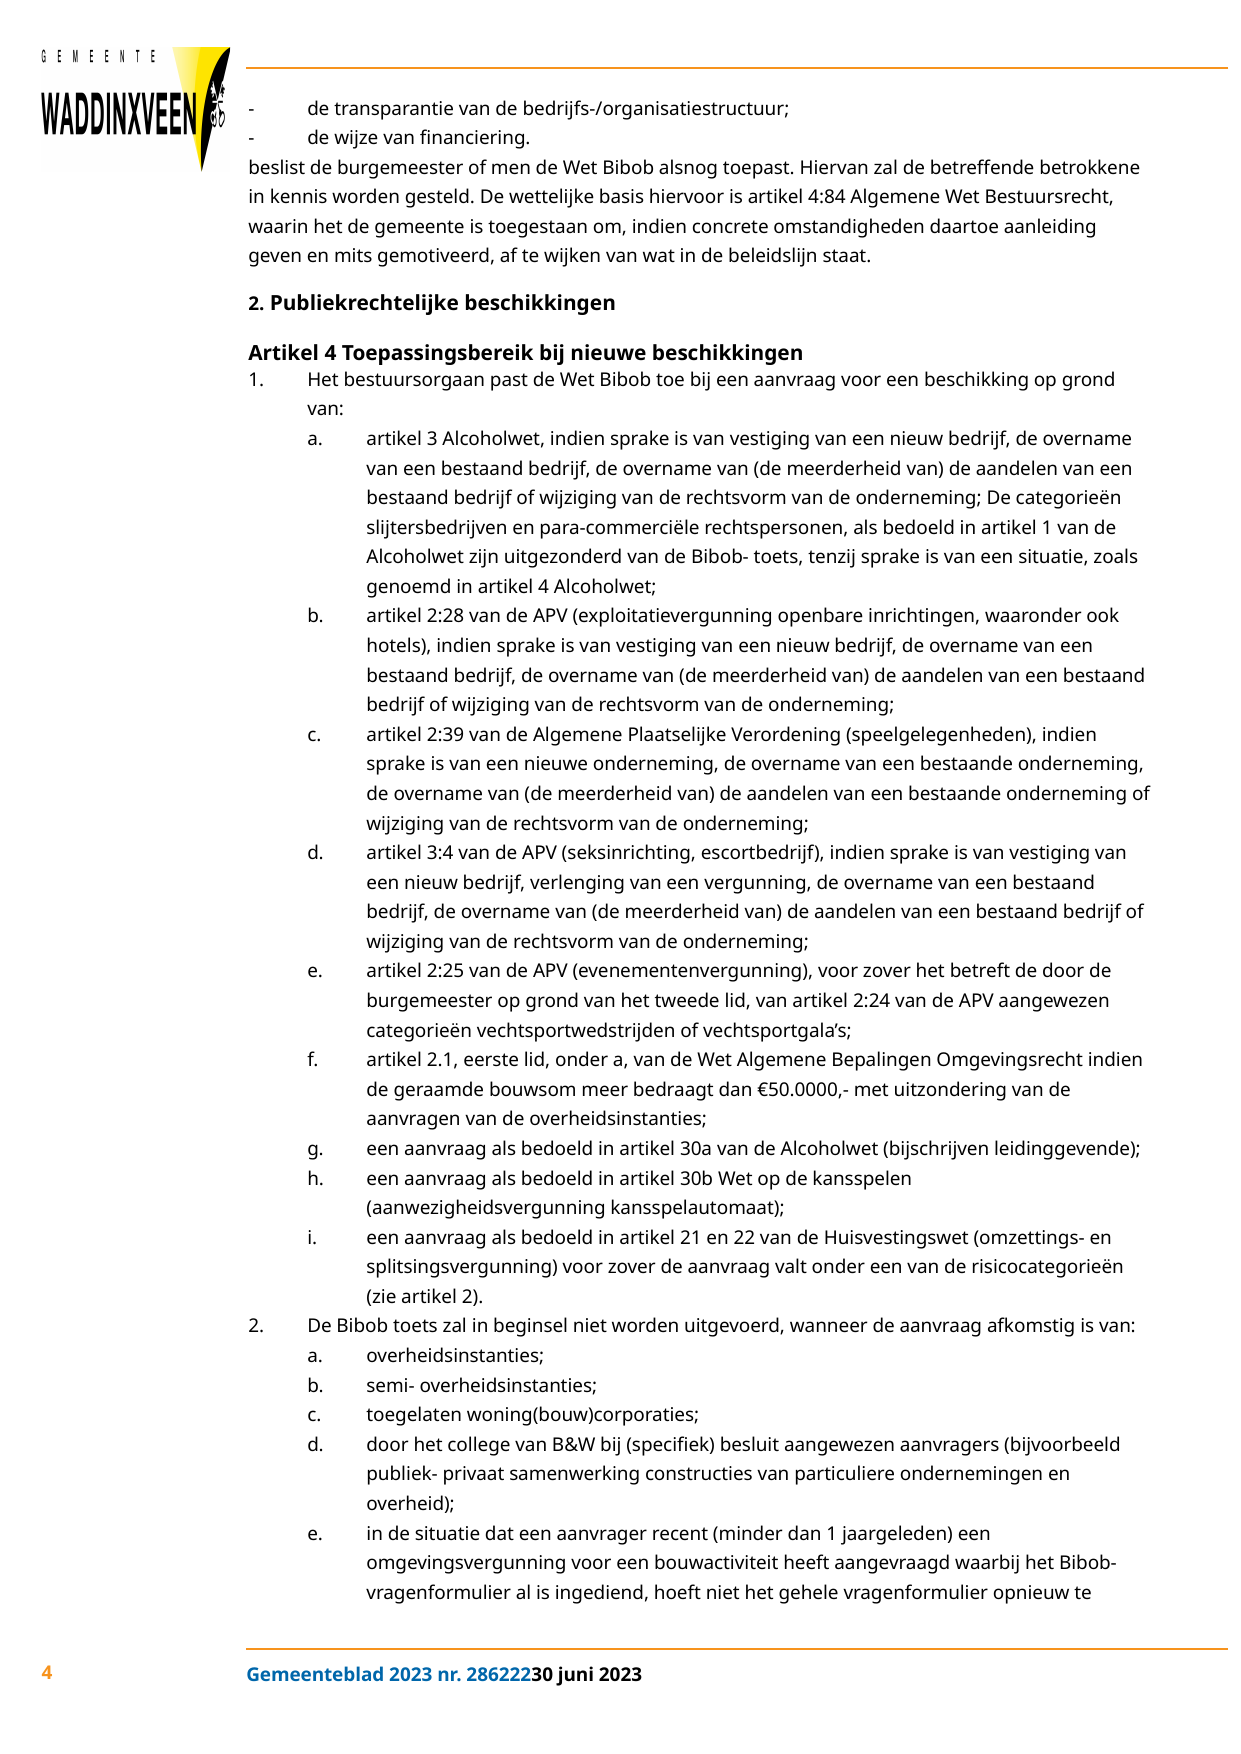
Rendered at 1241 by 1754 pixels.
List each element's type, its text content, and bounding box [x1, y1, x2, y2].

list artikel 2:39 van de Algemene Plaatselijke Verordening (speelgelegenheden), indien sprake is van een nieuwe onderneming, de overname van een bestaande onderneming, de overname van (de meerderheid van) de aandelen van een bestaande onderneming of wijziging van de rechtsvorm van de onderneming; [307, 721, 1152, 836]
list artikel 3 Alcoholwet, indien sprake is van vestiging van een nieuw bedrijf, de overname van een bestaand bedrijf, de overname van (de meerderheid van) de aandelen van een bestaand bedrijf of wijziging van de rechtsvorm van de onderneming; De categorieën slijtersbedrijven en para-commerciële rechtspersonen, als bedoeld in artikel 1 van de Alcoholwet zijn uitgezonderd van de Bibob- toets, tenzij sprake is van een situatie, zoals genoemd in artikel 4 Alcoholwet; [307, 425, 1152, 599]
text Artikel 4 Toepassingsbereik bij nieuwe beschikkingen [248, 338, 1152, 366]
list in de situatie dat een aanvrager recent (minder dan 1 jaargeleden) een omgevingsvergunning voor een bouwactiviteit heeft aangevraagd waarbij het Bibob- vragenformulier al is ingediend, hoeft niet het gehele vragenformulier opnieuw te [307, 1520, 1152, 1605]
text 2. Publiekrechtelijke beschikkingen [248, 288, 1152, 317]
list de transparantie van de bedrijfs-/organisatiestructuur; [248, 95, 1152, 121]
list De Bibob toets zal in beginsel niet worden uitgevoerd, wanneer de aanvraag afkomstig is van: [248, 1313, 1152, 1338]
list een aanvraag als bedoeld in artikel 30b Wet op de kansspelen (aanwezigheidsvergunning kansspelautomaat); [307, 1165, 1152, 1220]
list overheidsinstanties; [307, 1342, 1152, 1368]
list toegelaten woning(bouw)corporaties; [307, 1401, 1152, 1427]
picture [41, 47, 231, 172]
list door het college van B&W bij (specifiek) besluit aangewezen aanvragers (bijvoorbeeld publiek- privaat samenwerking constructies van particuliere ondernemingen en overheid); [307, 1431, 1152, 1516]
list een aanvraag als bedoeld in artikel 30a van de Alcoholwet (bijschrijven leidinggevende); [307, 1135, 1152, 1161]
list Het bestuursorgaan past de Wet Bibob toe bij een aanvraag voor een beschikking op grond van: [248, 366, 1152, 421]
text beslist de burgemeester of men de Wet Bibob alsnog toepast. Hiervan zal de betreffende betrokkene in kennis worden gesteld. De wettelijke basis hiervoor is artikel 4:84 Algemene Wet Bestuursrecht, waarin het de gemeente is toegestaan om, indien concrete omstandigheden daartoe aanleiding geven en mits gemotiveerd, af te wijken van wat in de beleidslijn staat. [248, 154, 1152, 268]
list artikel 2.1, eerste lid, onder a, van de Wet Algemene Bepalingen Omgevingsrecht indien de geraamde bouwsom meer bedraagt dan €50.0000,- met uitzondering van de aanvragen van de overheidsinstanties; [307, 1046, 1152, 1131]
list de wijze van financiering. [248, 124, 1152, 150]
list semi- overheidsinstanties; [307, 1372, 1152, 1398]
list een aanvraag als bedoeld in artikel 21 en 22 van de Huisvestingswet (omzettings- en splitsingsvergunning) voor zover de aanvraag valt onder een van de risicocategorieën (zie artikel 2). [307, 1224, 1152, 1309]
list artikel 2:28 van de APV (exploitatievergunning openbare inrichtingen, waaronder ook hotels), indien sprake is van vestiging van een nieuw bedrijf, de overname van een bestaand bedrijf, de overname van (de meerderheid van) de aandelen van een bestaand bedrijf of wijziging van de rechtsvorm van de onderneming; [307, 603, 1152, 717]
list artikel 2:25 van de APV (evenementenvergunning), voor zover het betreft de door de burgemeester op grond van het tweede lid, van artikel 2:24 van de APV aangewezen categorieën vechtsportwedstrijden of vechtsportgala’s; [307, 958, 1152, 1043]
list artikel 3:4 van de APV (seksinrichting, escortbedrijf), indien sprake is van vestiging van een nieuw bedrijf, verlenging van een vergunning, de overname van een bestaand bedrijf, de overname van (de meerderheid van) de aandelen van een bestaand bedrijf of wijziging van de rechtsvorm van de onderneming; [307, 839, 1152, 954]
